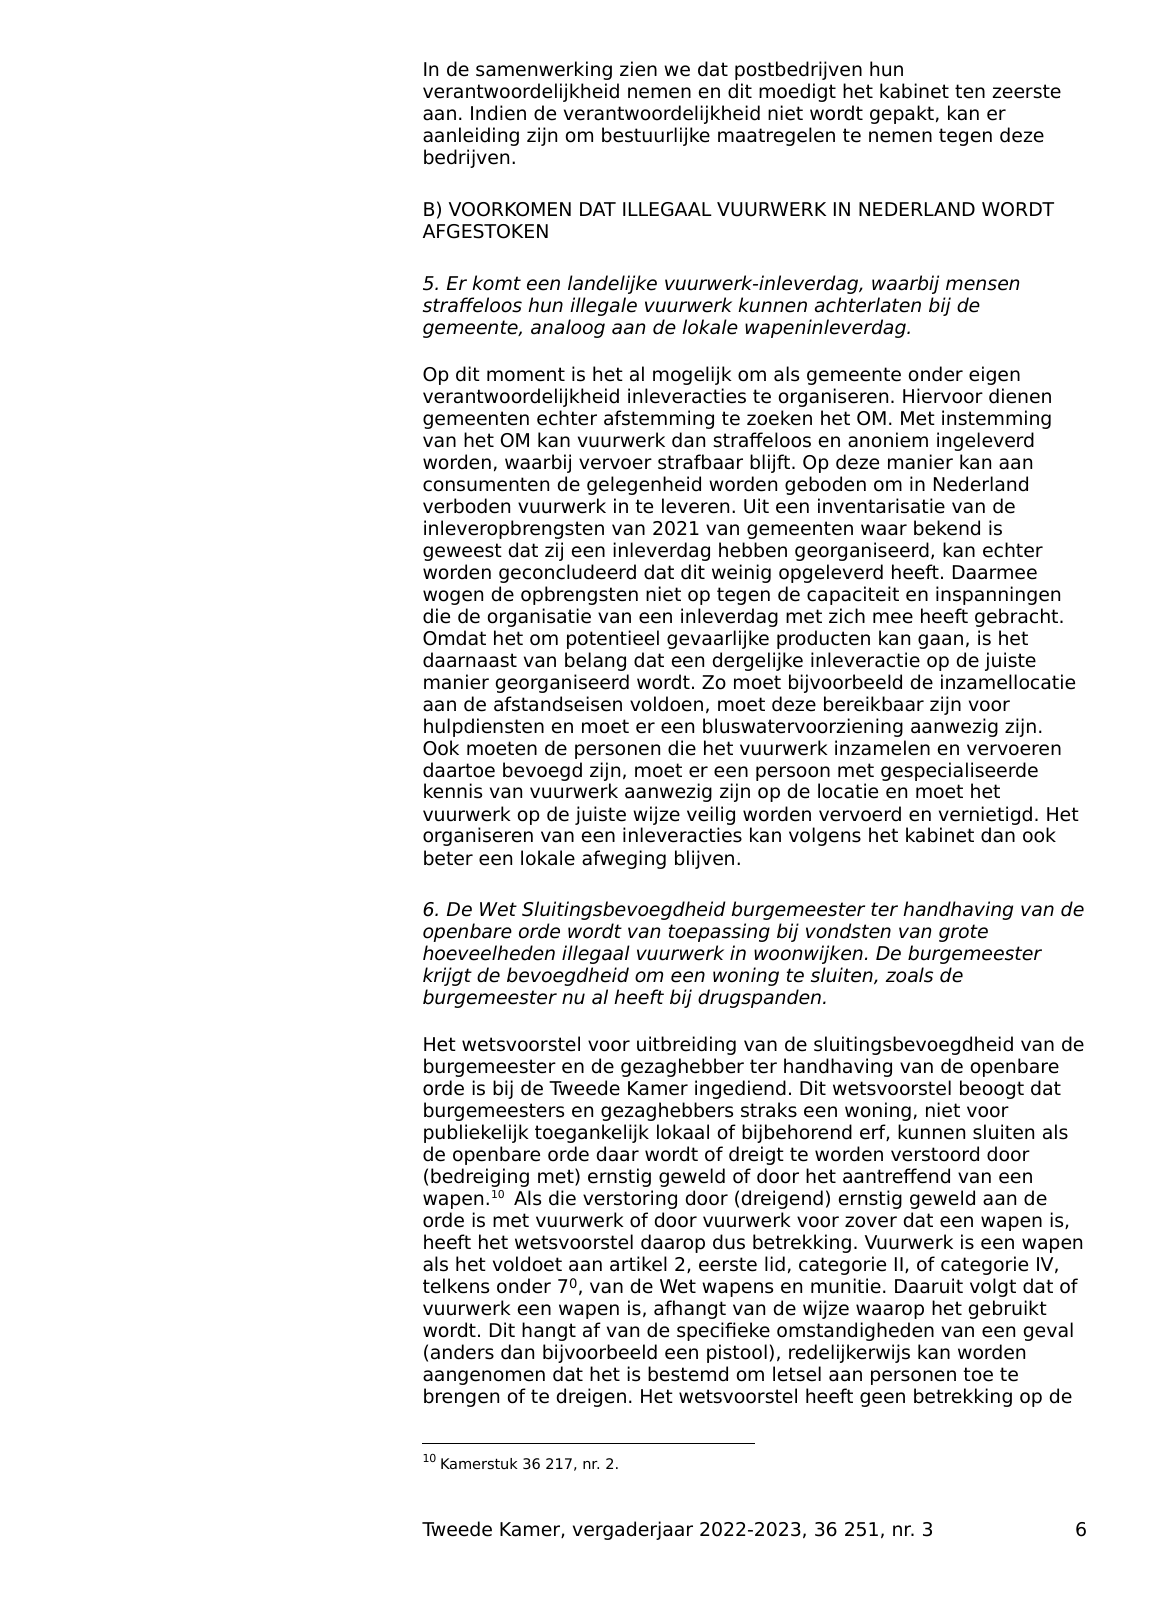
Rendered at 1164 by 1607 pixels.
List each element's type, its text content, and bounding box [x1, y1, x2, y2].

subtitle 6. De Wet Sluitingsbevoegdheid burgemeester ter handhaving van de openbare orde wordt van toepassing bij vondsten van grote hoeveelheden illegaal vuurwerk in woonwijken. De burgemeester krijgt de bevoegdheid om een woning te sluiten, zoals de burgemeester nu al heeft bij drugspanden. [422, 899, 1087, 1009]
text Op dit moment is het al mogelijk om als gemeente onder eigen verantwoordelijkheid inleveracties te organiseren. Hiervoor dienen gemeenten echter afstemming te zoeken het OM. Met instemming van het OM kan vuurwerk dan straffeloos en anoniem ingeleverd worden, waarbij vervoer strafbaar blijft. Op deze manier kan aan consumenten de gelegenheid worden geboden om in Nederland verboden vuurwerk in te leveren. Uit een inventarisatie van de inleveropbrengsten van 2021 van gemeenten waar bekend is geweest dat zij een inleverdag hebben georganiseerd, kan echter worden geconcludeerd dat dit weinig opgeleverd heeft. Daarmee wogen de opbrengsten niet op tegen de capaciteit en inspanningen die de organisatie van een inleverdag met zich mee heeft gebracht. Omdat het om potentieel gevaarlijke producten kan gaan, is het daarnaast van belang dat een dergelijke inleveractie op de juiste manier georganiseerd wordt. Zo moet bijvoorbeeld de inzamellocatie aan de afstandseisen voldoen, moet deze bereikbaar zijn voor hulpdiensten en moet er een bluswatervoorziening aanwezig zijn. Ook moeten de personen die het vuurwerk inzamelen en vervoeren daartoe bevoegd zijn, moet er een persoon met gespecialiseerde kennis van vuurwerk aanwezig zijn op de locatie en moet het vuurwerk op de juiste wijze veilig worden vervoerd en vernietigd. Het organiseren van een inleveracties kan volgens het kabinet dan ook beter een lokale afweging blijven. [422, 364, 1087, 869]
text Het wetsvoorstel voor uitbreiding van de sluitingsbevoegdheid van de burgemeester en de gezaghebber ter handhaving van de openbare orde is bij de Tweede Kamer ingediend. Dit wetsvoorstel beoogt dat burgemeesters en gezaghebbers straks een woning, niet voor publiekelijk toegankelijk lokaal of bijbehorend erf, kunnen sluiten als de openbare orde daar wordt of dreigt te worden verstoord door (bedreiging met) ernstig geweld of door het aantreffend van een wapen. Als die verstoring door (dreigend) ernstig geweld aan de orde is met vuurwerk of door vuurwerk voor zover dat een wapen is, heeft het wetsvoorstel daarop dus betrekking. Vuurwerk is een wapen als het voldoet aan artikel 2, eerste lid, categorie II, of categorie IV, telkens onder 70, van de Wet wapens en munitie. Daaruit volgt dat of vuurwerk een wapen is, afhangt van de wijze waarop het gebruikt wordt. Dit hangt af van de specifieke omstandigheden van een geval (anders dan bijvoorbeeld een pistool), redelijkerwijs kan worden aangenomen dat het is bestemd om letsel aan personen toe te brengen of te dreigen. Het wetsvoorstel heeft geen betrekking op de [422, 1034, 1087, 1408]
text Kamerstuk 36 217, nr. 2. [422, 1452, 1087, 1474]
text In de samenwerking zien we dat postbedrijven hun verantwoordelijkheid nemen en dit moedigt het kabinet ten zeerste aan. Indien de verantwoordelijkheid niet wordt gepakt, kan er aanleiding zijn om bestuurlijke maatregelen te nemen tegen deze bedrijven. [422, 59, 1087, 169]
subtitle 5. Er komt een landelijke vuurwerk-inleverdag, waarbij mensen straffeloos hun illegale vuurwerk kunnen achterlaten bij de gemeente, analoog aan de lokale wapeninleverdag. [422, 273, 1087, 339]
subtitle B) VOORKOMEN DAT ILLEGAAL VUURWERK IN NEDERLAND WORDT AFGESTOKEN [422, 199, 1087, 243]
